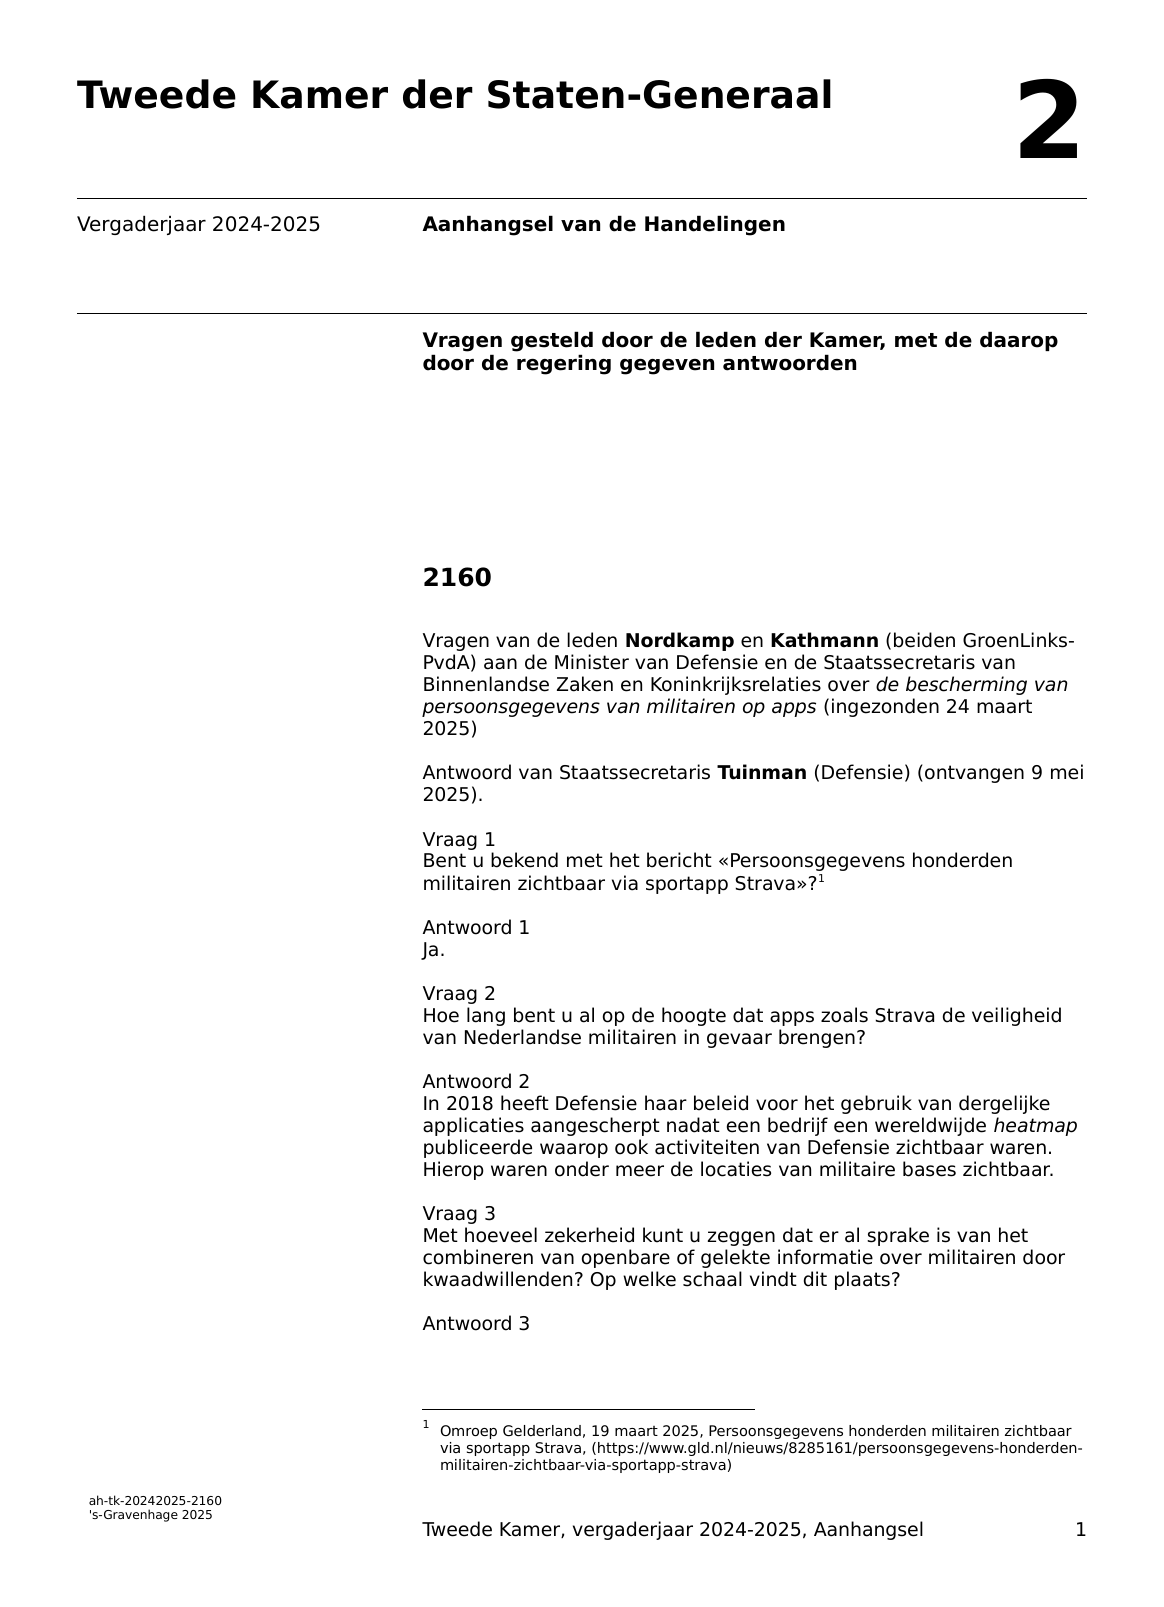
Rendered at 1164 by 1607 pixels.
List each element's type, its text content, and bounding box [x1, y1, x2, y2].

text Bent u bekend met het bericht «Persoonsgegevens honderden militairen zichtbaar via sportapp Strava»? [422, 850, 1087, 894]
text 's-Gravenhage 2025 [88, 1508, 323, 1522]
text Hoe lang bent u al op de hoogte dat apps zoals Strava de veiligheid van Nederlandse militairen in gevaar brengen? [422, 1005, 1087, 1049]
text Antwoord 1 [422, 917, 1087, 938]
text Vraag 1 [422, 828, 1087, 850]
table_cell Vragen gesteld door de leden der Kamer, met de daarop door de regering gegeven antwoorden [422, 314, 1087, 375]
table_header Tweede Kamer der Staten-Generaal [77, 59, 886, 198]
text Vragen van de leden Nordkamp en Kathmann (beiden GroenLinks-PvdA) aan de Minister van Defensie en de Staatssecretaris van Binnenlandse Zaken en Koninkrijksrelaties over de bescherming van persoonsgegevens van militairen op apps (ingezonden 24 maart 2025) [422, 630, 1087, 740]
text Antwoord 2 [422, 1071, 1087, 1093]
text 2160 [422, 563, 1087, 592]
table_header 2 [886, 59, 1087, 198]
text Ja. [422, 938, 1087, 961]
text In 2018 heeft Defensie haar beleid voor het gebruik van dergelijke applicaties aangescherpt nadat een bedrijf een wereldwijde heatmap publiceerde waarop ook activiteiten van Defensie zichtbaar waren. Hierop waren onder meer de locaties van militaire bases zichtbaar. [422, 1093, 1087, 1181]
text Met hoeveel zekerheid kunt u zeggen dat er al sprake is van het combineren van openbare of gelekte informatie over militairen door kwaadwillenden? Op welke schaal vindt dit plaats? [422, 1225, 1087, 1291]
text Antwoord 3 [422, 1313, 1087, 1335]
table_cell Vergaderjaar 2024-2025 [77, 199, 422, 313]
text Vraag 3 [422, 1203, 1087, 1225]
table_cell Aanhangsel van de Handelingen [422, 199, 1087, 313]
text ah-tk-20242025-2160 [88, 1494, 323, 1508]
text Vraag 2 [422, 983, 1087, 1005]
text Omroep Gelderland, 19 maart 2025, Persoonsgegevens honderden militairen zichtbaar via sportapp Strava, (https://www.gld.nl/nieuws/8285161/persoonsgegevens-honderden-militairen-zichtbaar-via-sportapp-strava) [422, 1418, 1087, 1474]
table_cell [77, 314, 422, 375]
text Antwoord van Staatssecretaris Tuinman (Defensie) (ontvangen 9 mei 2025). [422, 762, 1087, 806]
